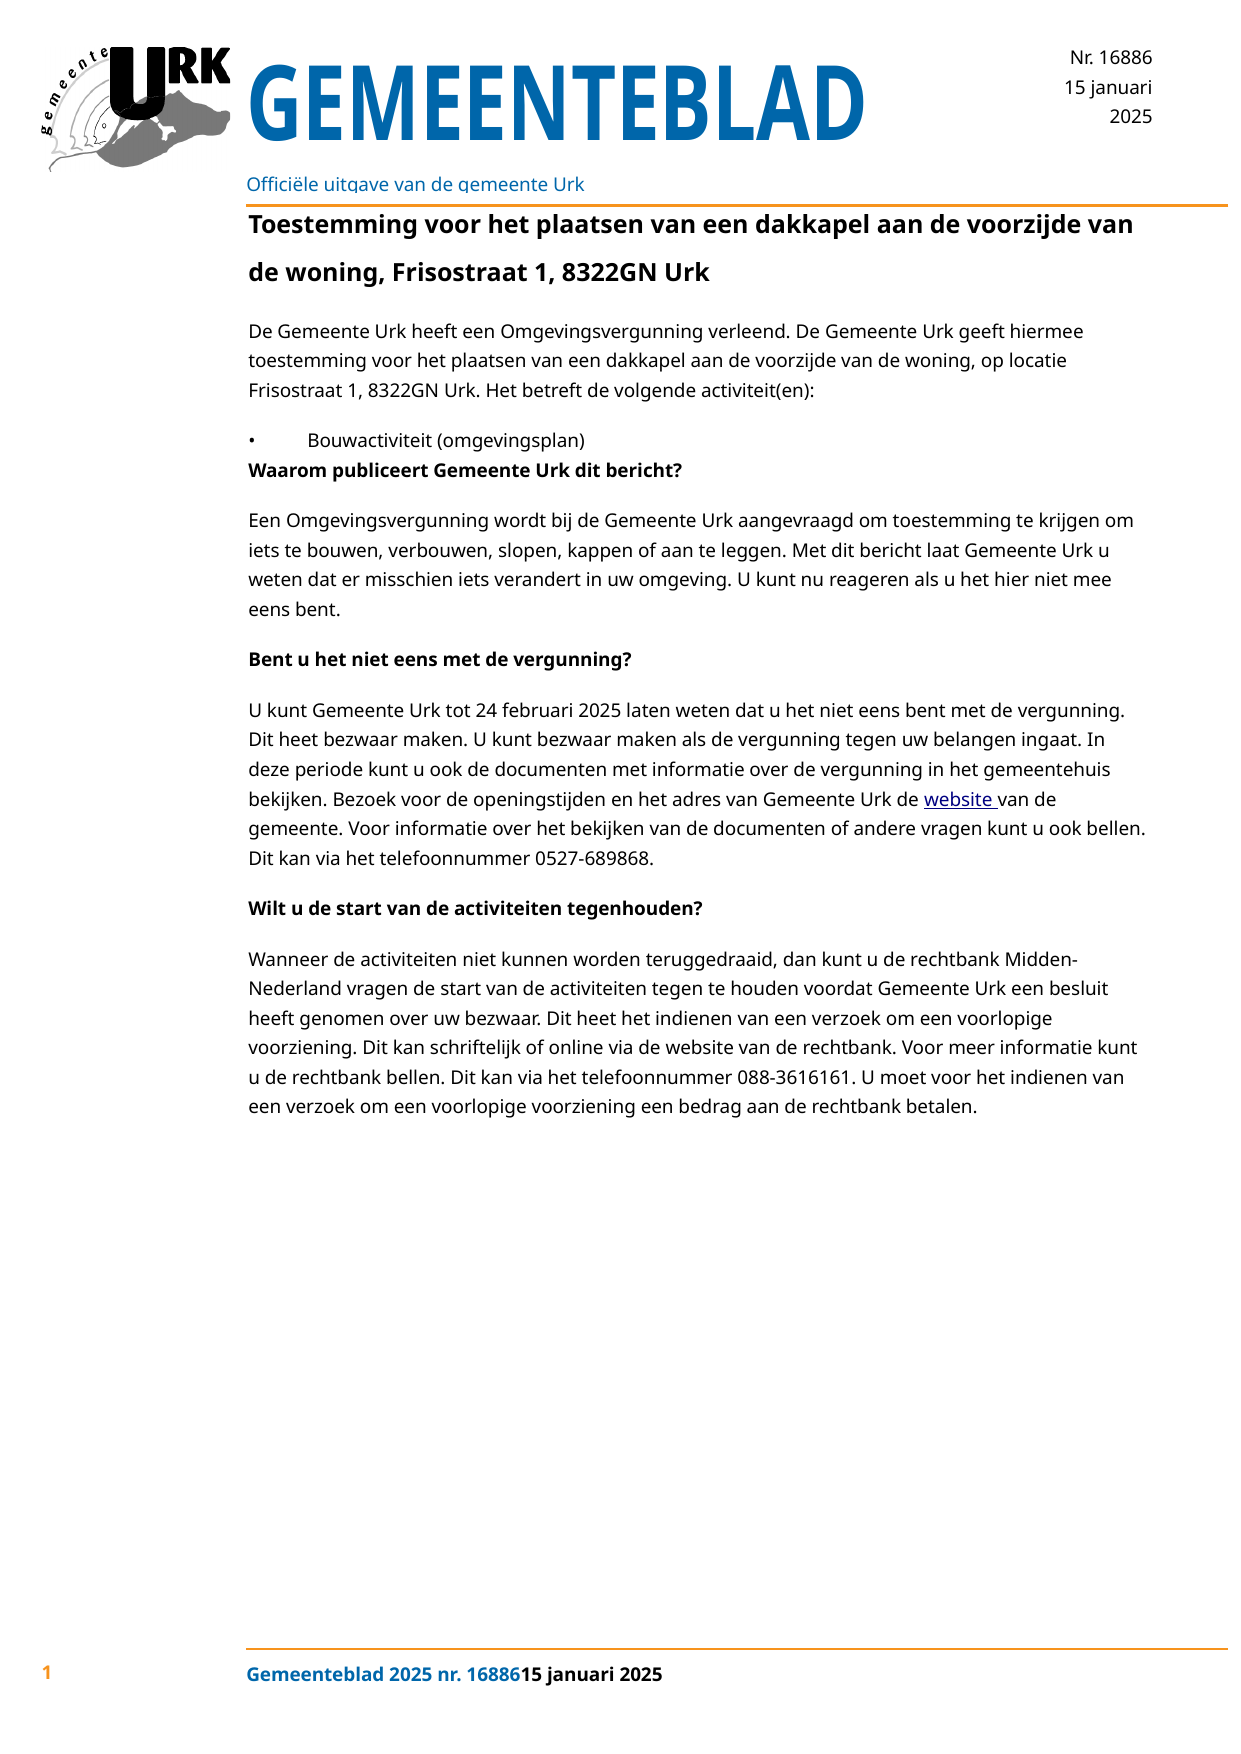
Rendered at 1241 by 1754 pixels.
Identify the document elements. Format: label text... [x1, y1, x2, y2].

text Toestemming voor het plaatsen van een dakkapel aan de voorzijde van de woning, Frisostraat 1, 8322GN Urk [248, 207, 1152, 288]
list Bouwactiviteit (omgevingsplan) [248, 427, 1152, 453]
text U kunt Gemeente Urk tot 24 februari 2025 laten weten dat u het niet eens bent met de vergunning. Dit heet bezwaar maken. U kunt bezwaar maken als de vergunning tegen uw belangen ingaat. In deze periode kunt u ook de documenten met informatie over de vergunning in het gemeentehuis bekijken. Bezoek voor de openingstijden en het adres van Gemeente Urk de website van de gemeente. Voor informatie over het bekijken van de documenten of andere vragen kunt u ook bellen. Dit kan via het telefoonnummer 0527-689868. [248, 697, 1152, 871]
text De Gemeente Urk heeft een Omgevingsvergunning verleend. De Gemeente Urk geeft hiermee toestemming voor het plaatsen van een dakkapel aan de voorzijde van de woning, op locatie Frisostraat 1, 8322GN Urk. Het betreft de volgende activiteit(en): [248, 318, 1152, 403]
text Wilt u de start van de activiteiten tegenhouden? [248, 895, 1152, 921]
text Bent u het niet eens met de vergunning? [248, 647, 1152, 672]
text Waarom publiceert Gemeente Urk dit bericht? [248, 457, 1152, 483]
text Wanneer de activiteiten niet kunnen worden teruggedraaid, dan kunt u de rechtbank Midden-Nederland vragen de start van de activiteiten tegen te houden voordat Gemeente Urk een besluit heeft genomen over uw bezwaar. Dit heet het indienen van een verzoek om een voorlopige voorziening. Dit kan schriftelijk of online via de website van de rechtbank. Voor meer informatie kunt u de rechtbank bellen. Dit kan via het telefoonnummer 088-3616161. U moet voor het indienen van een verzoek om een voorlopige voorziening een bedrag aan de rechtbank betalen. [248, 946, 1152, 1119]
text Een Omgevingsvergunning wordt bij de Gemeente Urk aangevraagd om toestemming te krijgen om iets te bouwen, verbouwen, slopen, kappen of aan te leggen. Met dit bericht laat Gemeente Urk u weten dat er misschien iets verandert in uw omgeving. U kunt nu reageren als u het hier niet mee eens bent. [248, 507, 1152, 622]
picture [41, 47, 231, 172]
